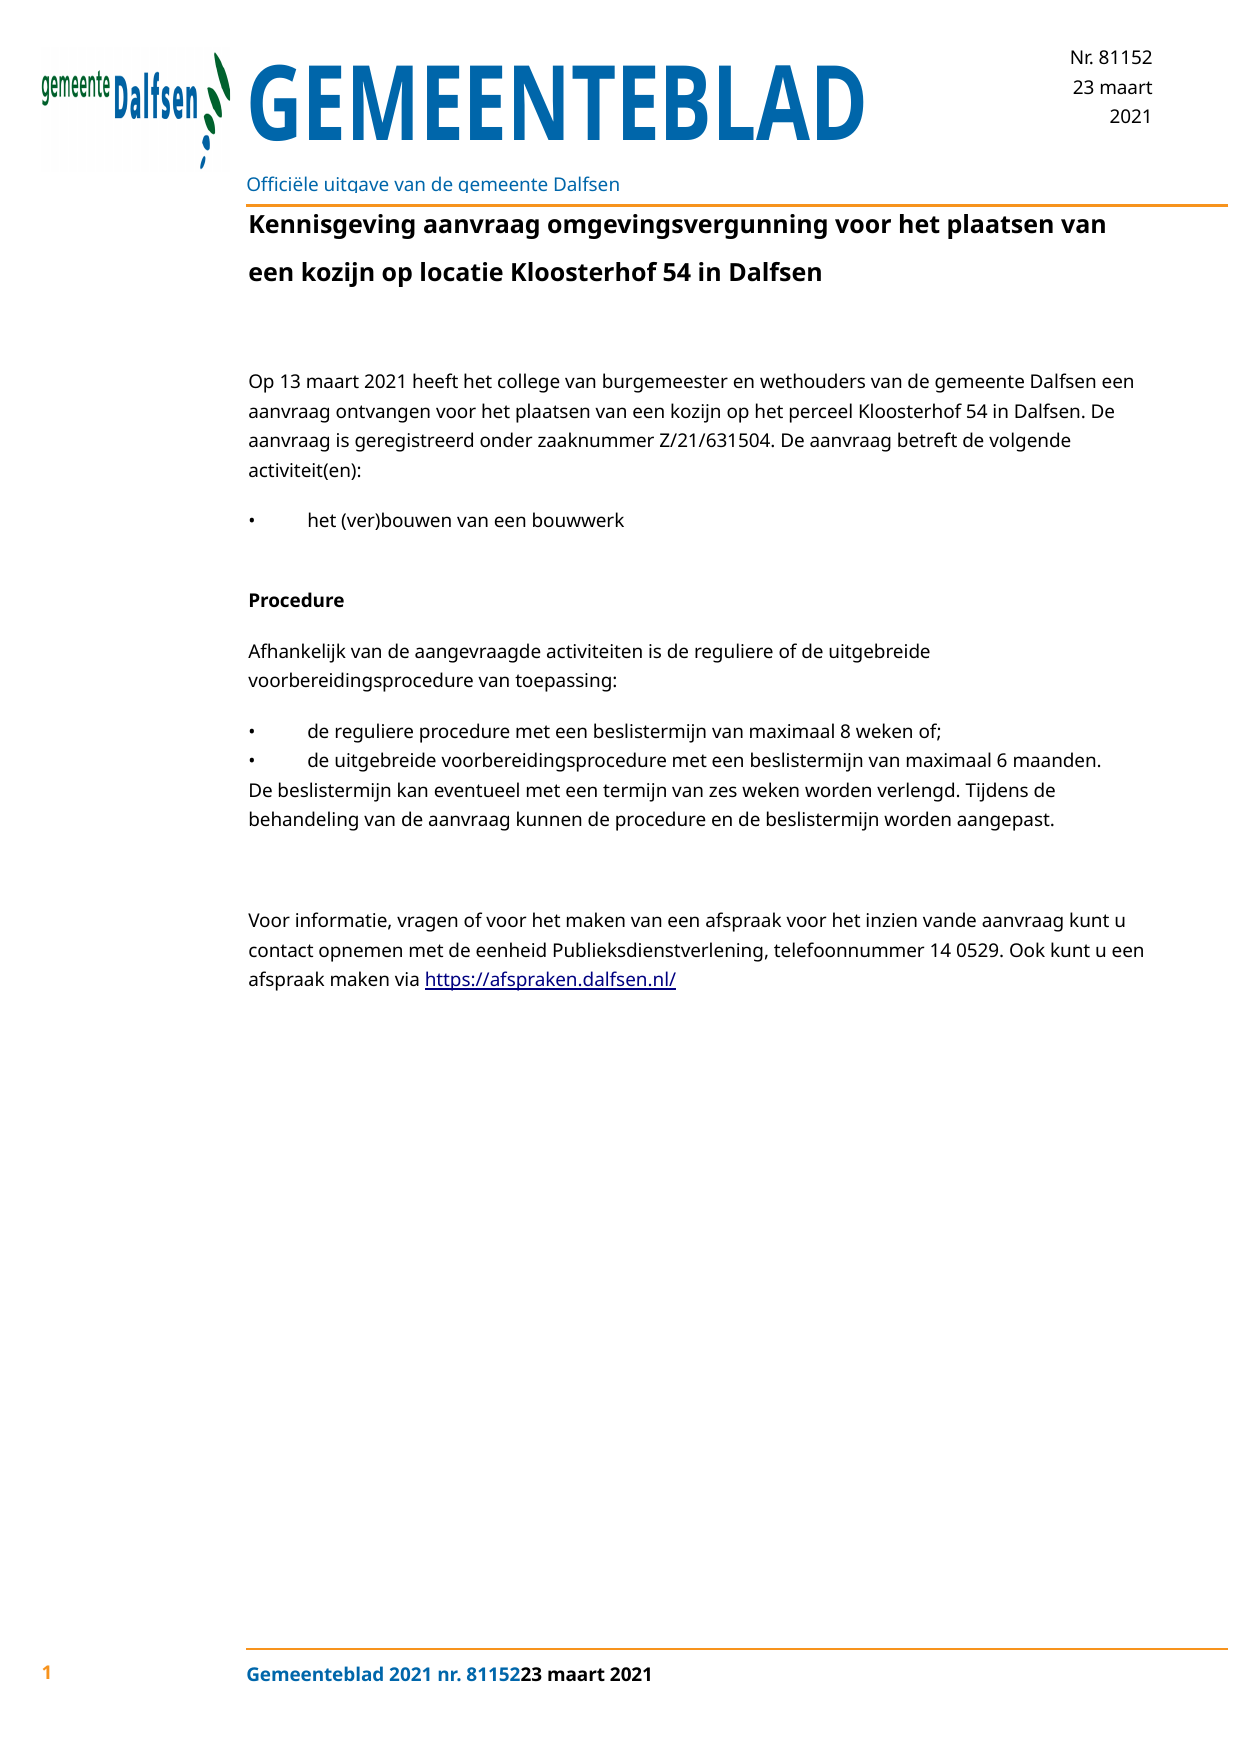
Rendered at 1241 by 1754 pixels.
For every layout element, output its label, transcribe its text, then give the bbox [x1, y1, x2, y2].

text Procedure [248, 587, 1152, 613]
list de uitgebreide voorbereidingsprocedure met een beslistermijn van maximaal 6 maanden. [248, 747, 1152, 773]
text Afhankelijk van de aangevraagde activiteiten is de reguliere of de uitgebreide voorbereidingsprocedure van toepassing: [248, 638, 1152, 693]
text Kennisgeving aanvraag omgevingsvergunning voor het plaatsen van een kozijn op locatie Kloosterhof 54 in Dalfsen [248, 207, 1152, 288]
text De beslistermijn kan eventueel met een termijn van zes weken worden verlengd. Tijdens de behandeling van de aanvraag kunnen de procedure en de beslistermijn worden aangepast. [248, 777, 1152, 832]
text Voor informatie, vragen of voor het maken van een afspraak voor het inzien vande aanvraag kunt u contact opnemen met de eenheid Publieksdienstverlening, telefoonnummer 14 0529. Ook kunt u een afspraak maken via https://afspraken.dalfsen.nl/ [248, 907, 1152, 992]
picture [41, 47, 231, 172]
list het (ver)bouwen van een bouwwerk [248, 507, 1152, 533]
text Op 13 maart 2021 heeft het college van burgemeester en wethouders van de gemeente Dalfsen een aanvraag ontvangen voor het plaatsen van een kozijn op het perceel Kloosterhof 54 in Dalfsen. De aanvraag is geregistreerd onder zaaknummer Z/21/631504. De aanvraag betreft de volgende activiteit(en): [248, 368, 1152, 483]
list de reguliere procedure met een beslistermijn van maximaal 8 weken of; [248, 718, 1152, 744]
